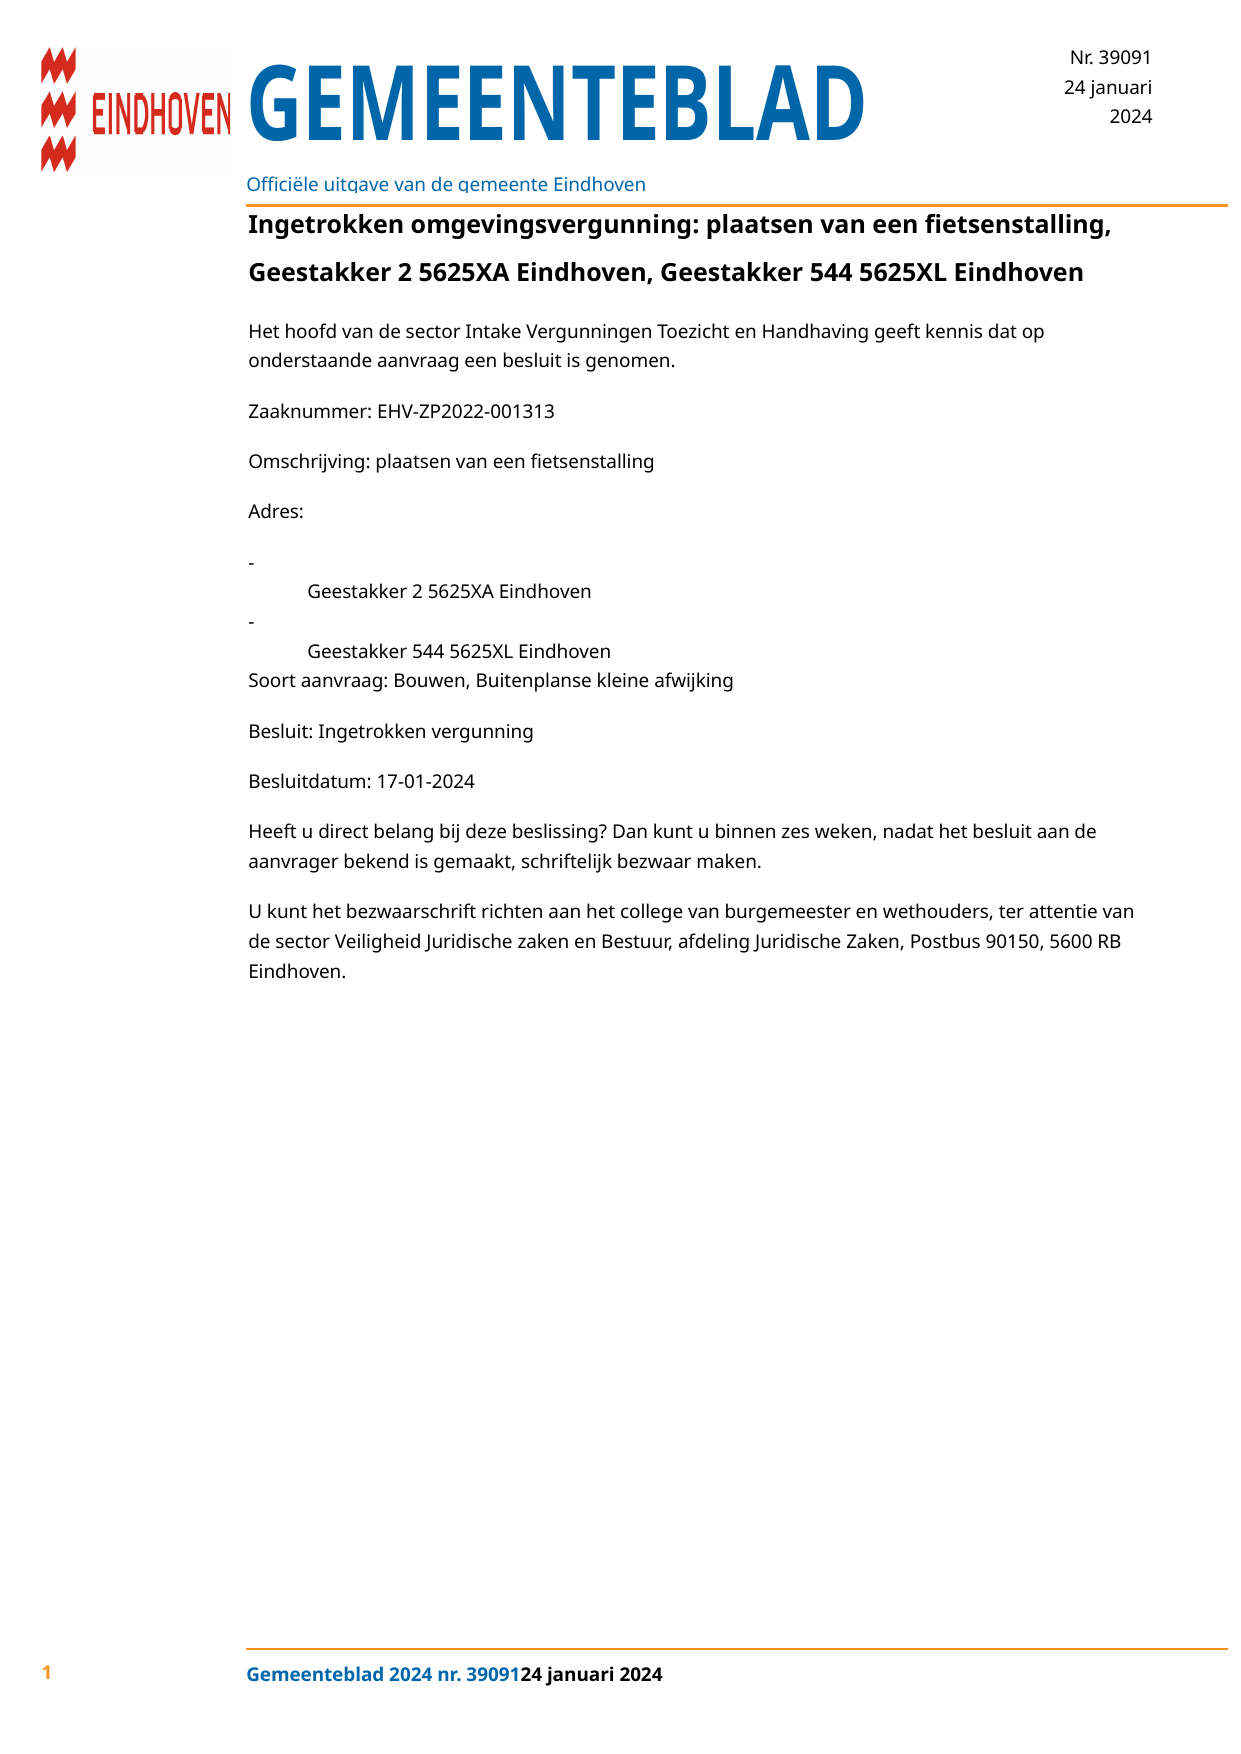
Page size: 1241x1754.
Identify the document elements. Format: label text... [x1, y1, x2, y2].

text Besluitdatum: 17-01-2024 [248, 768, 1152, 794]
text Soort aanvraag: Bouwen, Buitenplanse kleine afwijking [248, 667, 1152, 693]
text Het hoofd van de sector Intake Vergunningen Toezicht en Handhaving geeft kennis dat op onderstaande aanvraag een besluit is genomen. [248, 318, 1152, 373]
text Besluit: Ingetrokken vergunning [248, 718, 1152, 744]
text U kunt het bezwaarschrift richten aan het college van burgemeester en wethouders, ter attentie van de sector Veiligheid Juridische zaken en Bestuur, afdeling Juridische Zaken, Postbus 90150, 5600 RB Eindhoven. [248, 899, 1152, 984]
picture [41, 47, 231, 172]
list Geestakker 2 5625XA Eindhoven [248, 579, 1152, 604]
text Ingetrokken omgevingsvergunning: plaatsen van een fietsenstalling, Geestakker 2 5625XA Eindhoven, Geestakker 544 5625XL Eindhoven [248, 207, 1152, 288]
text Heeft u direct belang bij deze beslissing? Dan kunt u binnen zes weken, nadat het besluit aan de aanvrager bekend is gemaakt, schriftelijk bezwaar maken. [248, 819, 1152, 874]
list Geestakker 544 5625XL Eindhoven [248, 638, 1152, 664]
text Omschrijving: plaatsen van een fietsenstalling [248, 448, 1152, 474]
text Adres: [248, 499, 1152, 524]
text Zaaknummer: EHV-ZP2022-001313 [248, 398, 1152, 424]
